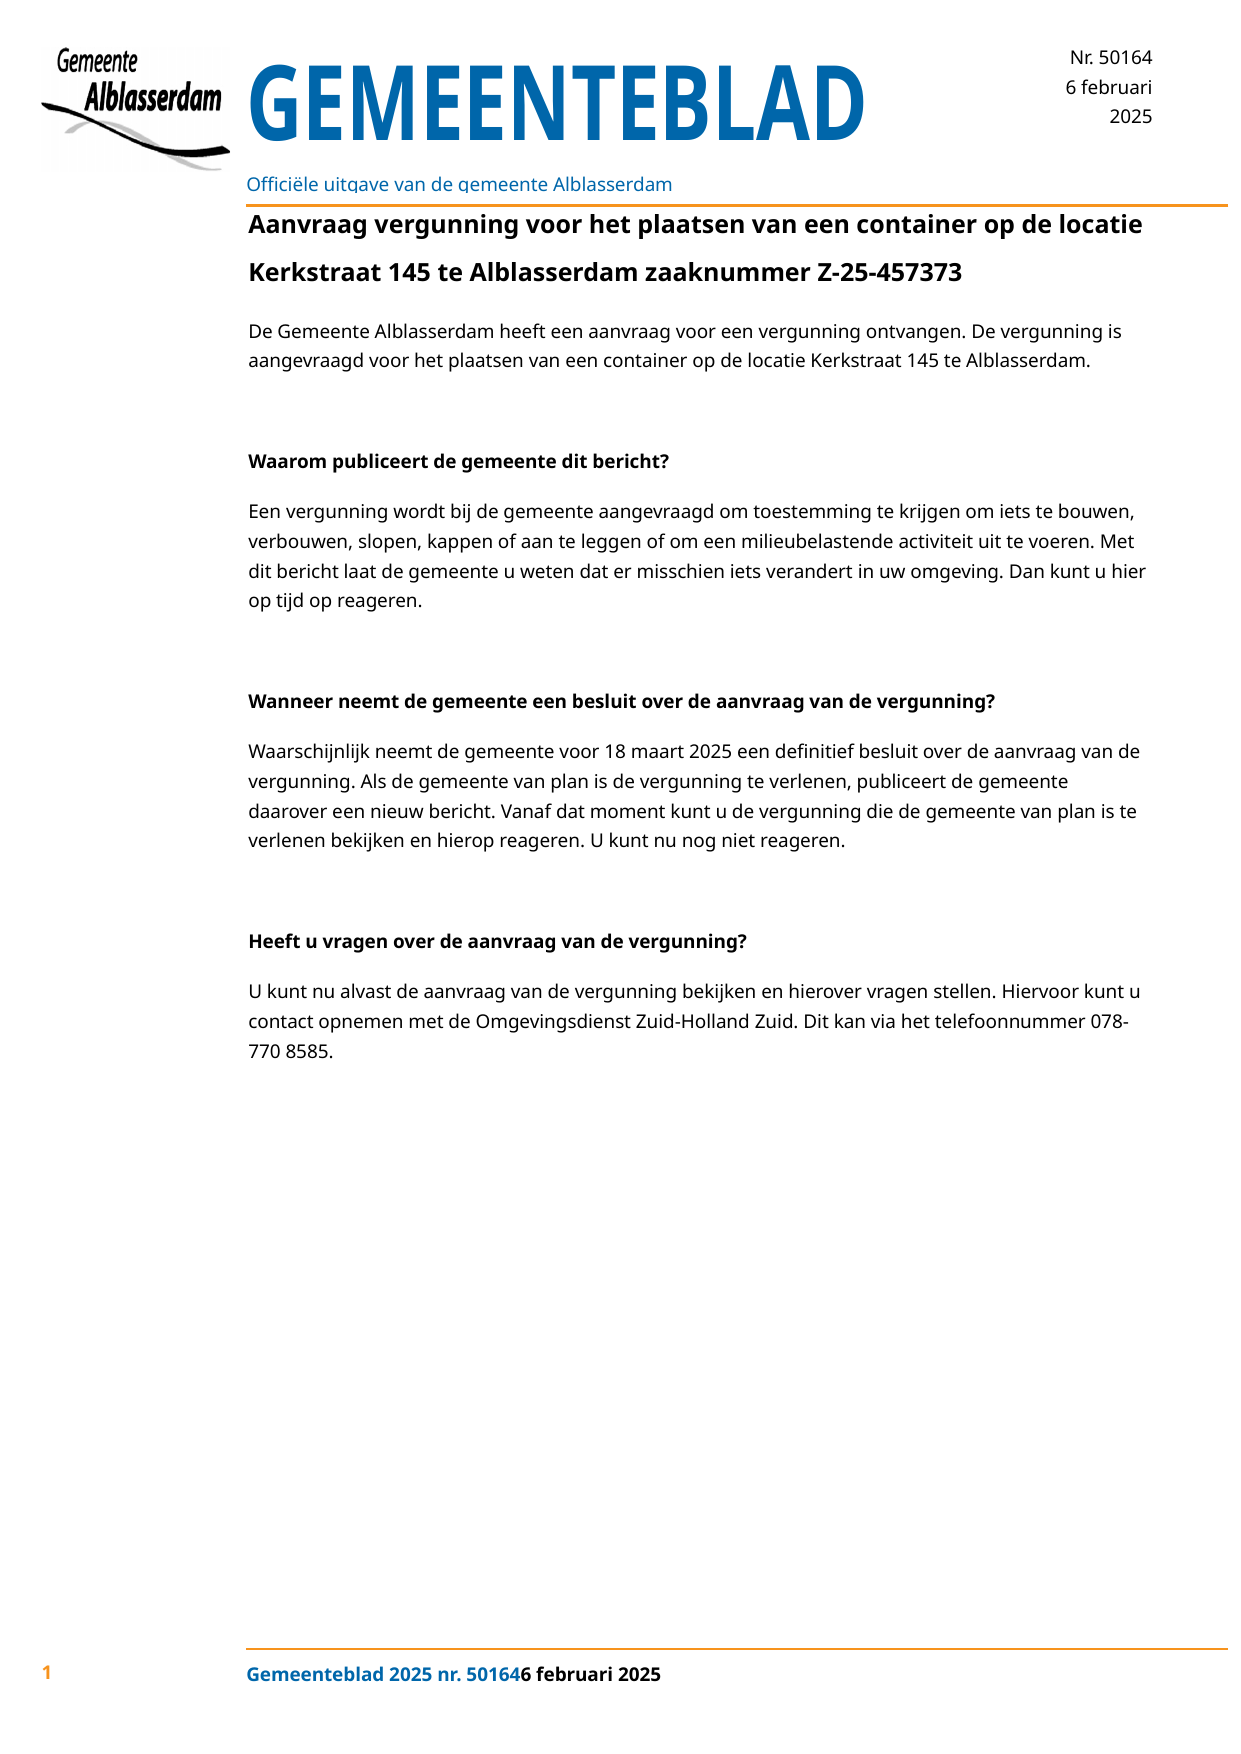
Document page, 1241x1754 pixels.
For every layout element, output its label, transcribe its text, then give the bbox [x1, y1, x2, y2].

text Wanneer neemt de gemeente een besluit over de aanvraag van de vergunning? [248, 688, 1152, 714]
text Heeft u vragen over de aanvraag van de vergunning? [248, 928, 1152, 954]
text Waarom publiceert de gemeente dit bericht? [248, 448, 1152, 474]
text De Gemeente Alblasserdam heeft een aanvraag voor een vergunning ontvangen. De vergunning is aangevraagd voor het plaatsen van een container op de locatie Kerkstraat 145 te Alblasserdam. [248, 318, 1152, 373]
picture [41, 47, 231, 172]
text Een vergunning wordt bij de gemeente aangevraagd om toestemming te krijgen om iets te bouwen, verbouwen, slopen, kappen of aan te leggen of om een milieubelastende activiteit uit te voeren. Met dit bericht laat de gemeente u weten dat er misschien iets verandert in uw omgeving. Dan kunt u hier op tijd op reageren. [248, 499, 1152, 613]
text Waarschijnlijk neemt de gemeente voor 18 maart 2025 een definitief besluit over de aanvraag van de vergunning. Als de gemeente van plan is de vergunning te verlenen, publiceert de gemeente daarover een nieuw bericht. Vanaf dat moment kunt u de vergunning die de gemeente van plan is te verlenen bekijken en hierop reageren. U kunt nu nog niet reageren. [248, 739, 1152, 853]
text U kunt nu alvast de aanvraag van de vergunning bekijken en hierover vragen stellen. Hiervoor kunt u contact opnemen met de Omgevingsdienst Zuid-Holland Zuid. Dit kan via het telefoonnummer 078-770 8585. [248, 979, 1152, 1064]
text Aanvraag vergunning voor het plaatsen van een container op de locatie Kerkstraat 145 te Alblasserdam zaaknummer Z-25-457373 [248, 207, 1152, 288]
